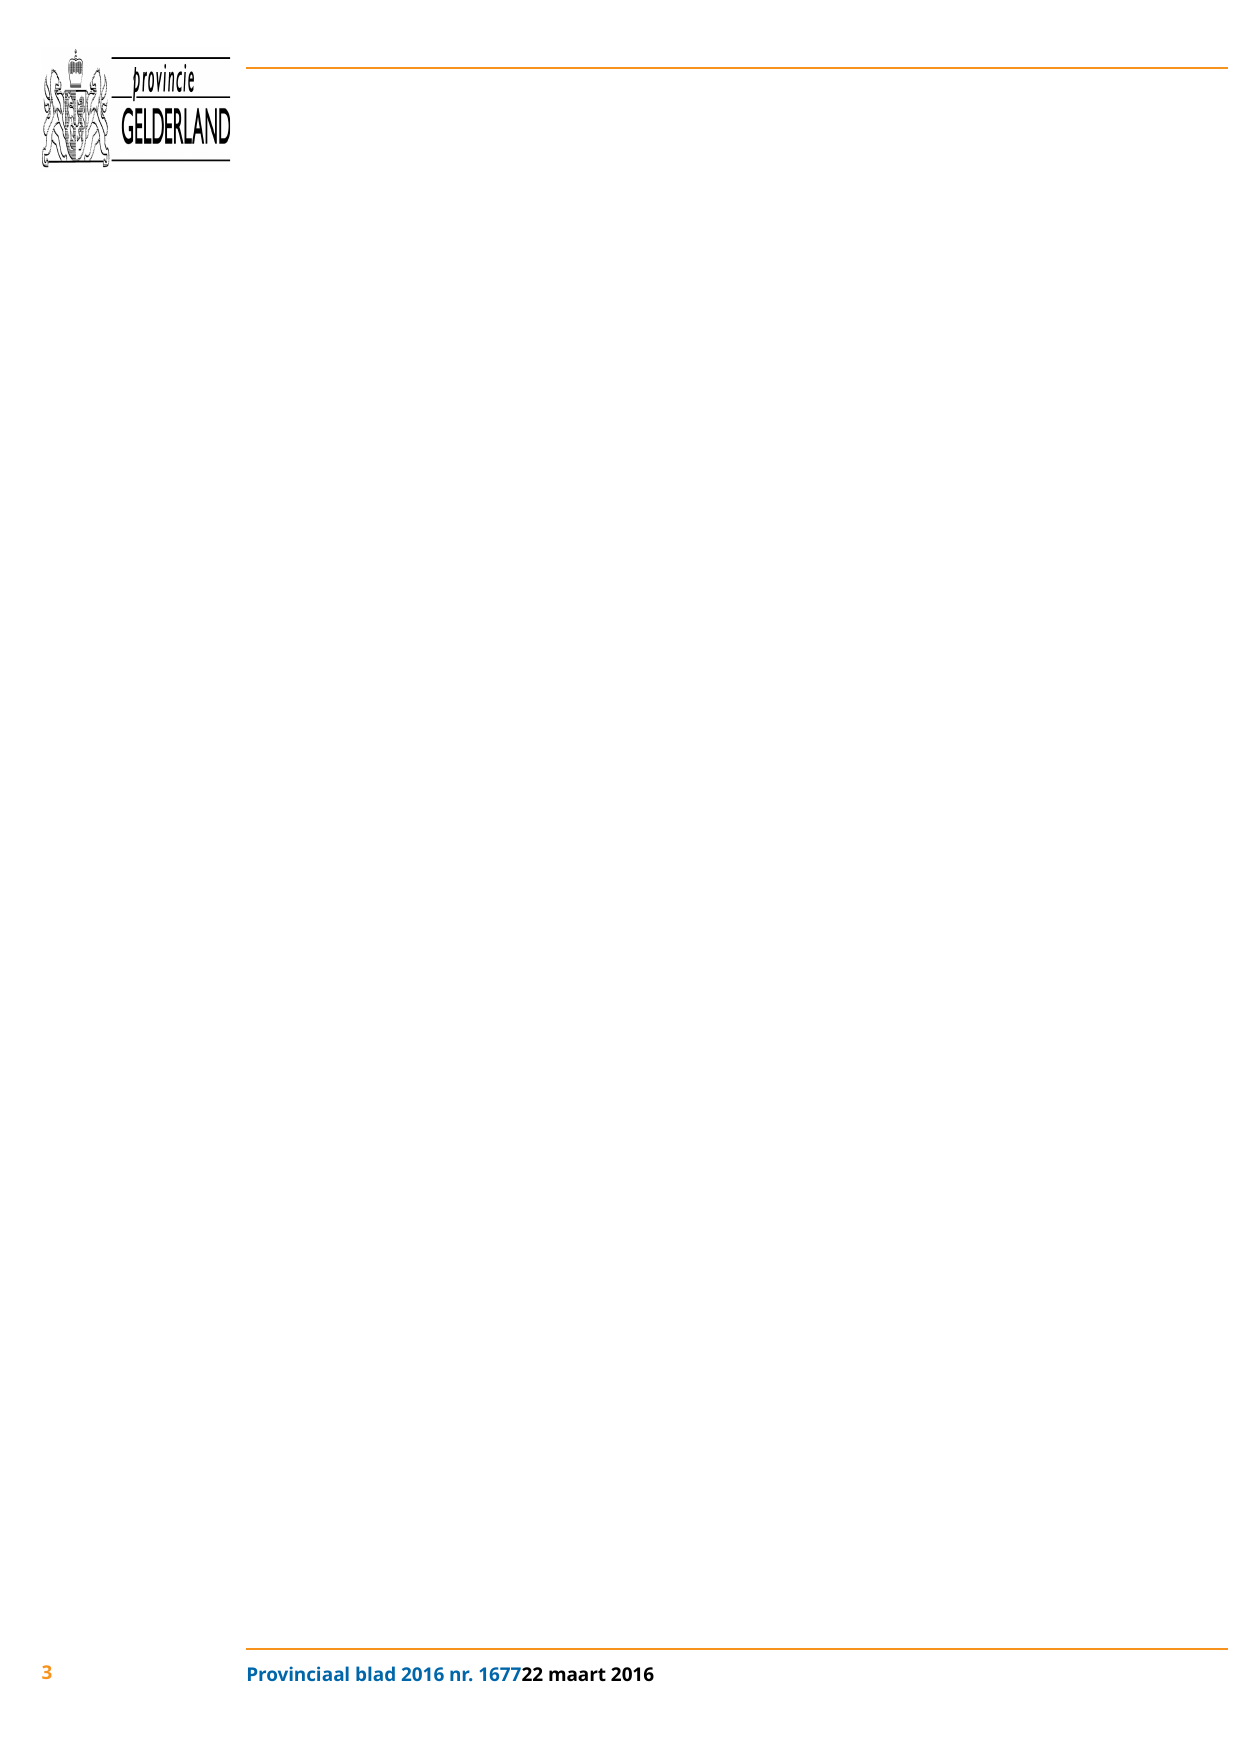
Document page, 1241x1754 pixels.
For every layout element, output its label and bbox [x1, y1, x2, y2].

picture [41, 47, 231, 172]
